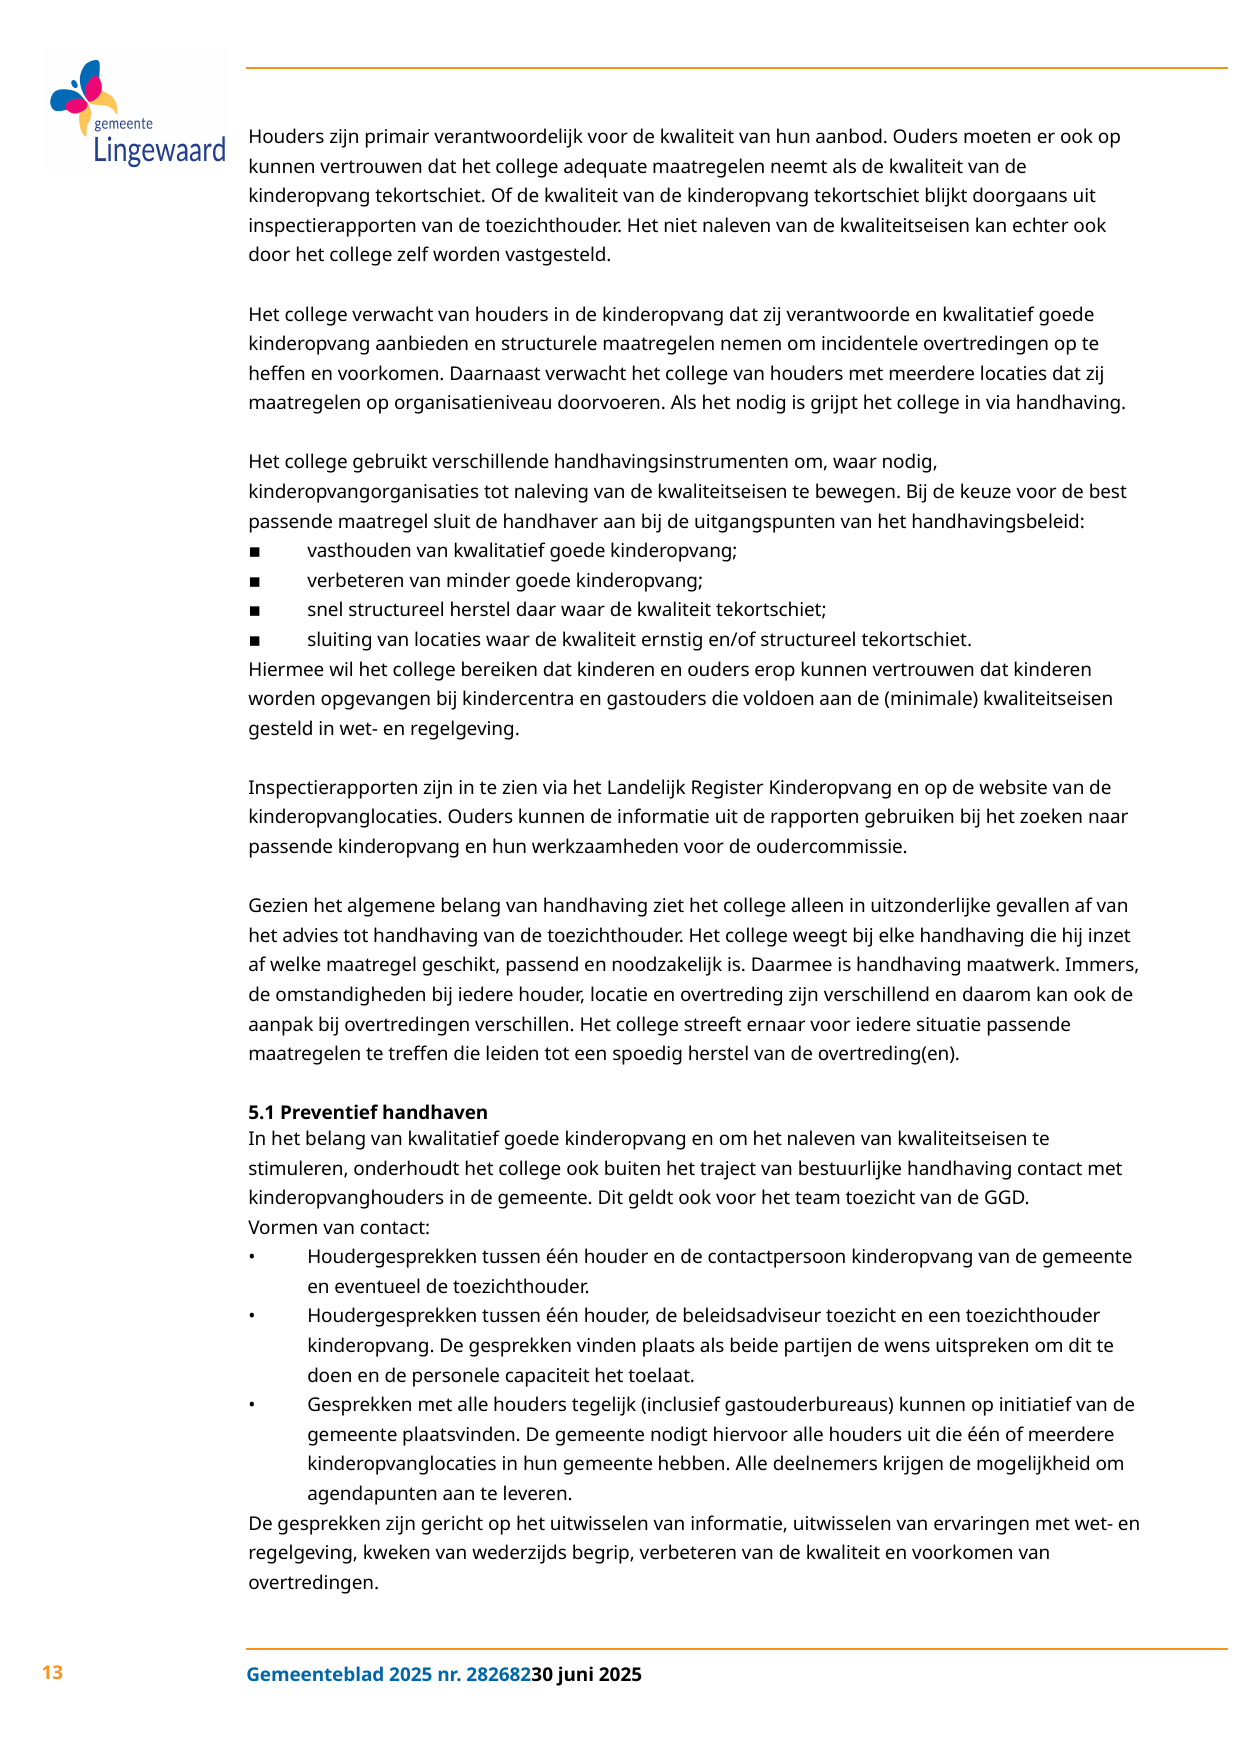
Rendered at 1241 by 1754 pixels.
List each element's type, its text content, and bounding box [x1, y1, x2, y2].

picture [41, 47, 231, 172]
text Gezien het algemene belang van handhaving ziet het college alleen in uitzonderlijke gevallen af van het advies tot handhaving van de toezichthouder. Het college weegt bij elke handhaving die hij inzet af welke maatregel geschikt, passend en noodzakelijk is. Daarmee is handhaving maatwerk. Immers, de omstandigheden bij iedere houder, locatie en overtreding zijn verschillend en daarom kan ook de aanpak bij overtredingen verschillen. Het college streeft ernaar voor iedere situatie passende maatregelen te treffen die leiden tot een spoedig herstel van de overtreding(en). [248, 892, 1152, 1066]
text 5.1 Preventief handhaven [248, 1099, 1152, 1125]
text Het college verwacht van houders in de kinderopvang dat zij verantwoorde en kwalitatief goede kinderopvang aanbieden en structurele maatregelen nemen om incidentele overtredingen op te heffen en voorkomen. Daarnaast verwacht het college van houders met meerdere locaties dat zij maatregelen op organisatieniveau doorvoeren. Als het nodig is grijpt het college in via handhaving. [248, 301, 1152, 415]
text In het belang van kwalitatief goede kinderopvang en om het naleven van kwaliteitseisen te stimuleren, onderhoudt het college ook buiten het traject van bestuurlijke handhaving contact met kinderopvanghouders in de gemeente. Dit geldt ook voor het team toezicht van de GGD. [248, 1125, 1152, 1210]
text Inspectierapporten zijn in te zien via het Landelijk Register Kinderopvang en op de website van de kinderopvanglocaties. Ouders kunnen de informatie uit de rapporten gebruiken bij het zoeken naar passende kinderopvang en hun werkzaamheden voor de oudercommissie. [248, 774, 1152, 859]
text Vormen van contact: [248, 1214, 1152, 1240]
list sluiting van locaties waar de kwaliteit ernstig en/of structureel tekortschiet. [248, 626, 1152, 652]
text De gesprekken zijn gericht op het uitwisselen van informatie, uitwisselen van ervaringen met wet- en regelgeving, kweken van wederzijds begrip, verbeteren van de kwaliteit en voorkomen van overtredingen. [248, 1510, 1152, 1595]
list verbeteren van minder goede kinderopvang; [248, 567, 1152, 593]
text Hiermee wil het college bereiken dat kinderen en ouders erop kunnen vertrouwen dat kinderen worden opgevangen bij kindercentra en gastouders die voldoen aan de (minimale) kwaliteitseisen gesteld in wet- en regelgeving. [248, 656, 1152, 741]
list Houdergesprekken tussen één houder, de beleidsadviseur toezicht en een toezichthouder kinderopvang. De gesprekken vinden plaats als beide partijen de wens uitspreken om dit te doen en de personele capaciteit het toelaat. [248, 1303, 1152, 1388]
text Houders zijn primair verantwoordelijk voor de kwaliteit van hun aanbod. Ouders moeten er ook op kunnen vertrouwen dat het college adequate maatregelen neemt als de kwaliteit van de kinderopvang tekortschiet. Of de kwaliteit van de kinderopvang tekortschiet blijkt doorgaans uit inspectierapporten van de toezichthouder. Het niet naleven van de kwaliteitseisen kan echter ook door het college zelf worden vastgesteld. [248, 123, 1152, 267]
list vasthouden van kwalitatief goede kinderopvang; [248, 537, 1152, 563]
list Gesprekken met alle houders tegelijk (inclusief gastouderbureaus) kunnen op initiatief van de gemeente plaatsvinden. De gemeente nodigt hiervoor alle houders uit die één of meerdere kinderopvanglocaties in hun gemeente hebben. Alle deelnemers krijgen de mogelijkheid om agendapunten aan te leveren. [248, 1391, 1152, 1506]
text Het college gebruikt verschillende handhavingsinstrumenten om, waar nodig, kinderopvangorganisaties tot naleving van de kwaliteitseisen te bewegen. Bij de keuze voor de best passende maatregel sluit de handhaver aan bij de uitgangspunten van het handhavingsbeleid: [248, 449, 1152, 533]
list Houdergesprekken tussen één houder en de contactpersoon kinderopvang van de gemeente en eventueel de toezichthouder. [248, 1243, 1152, 1299]
list snel structureel herstel daar waar de kwaliteit tekortschiet; [248, 597, 1152, 622]
